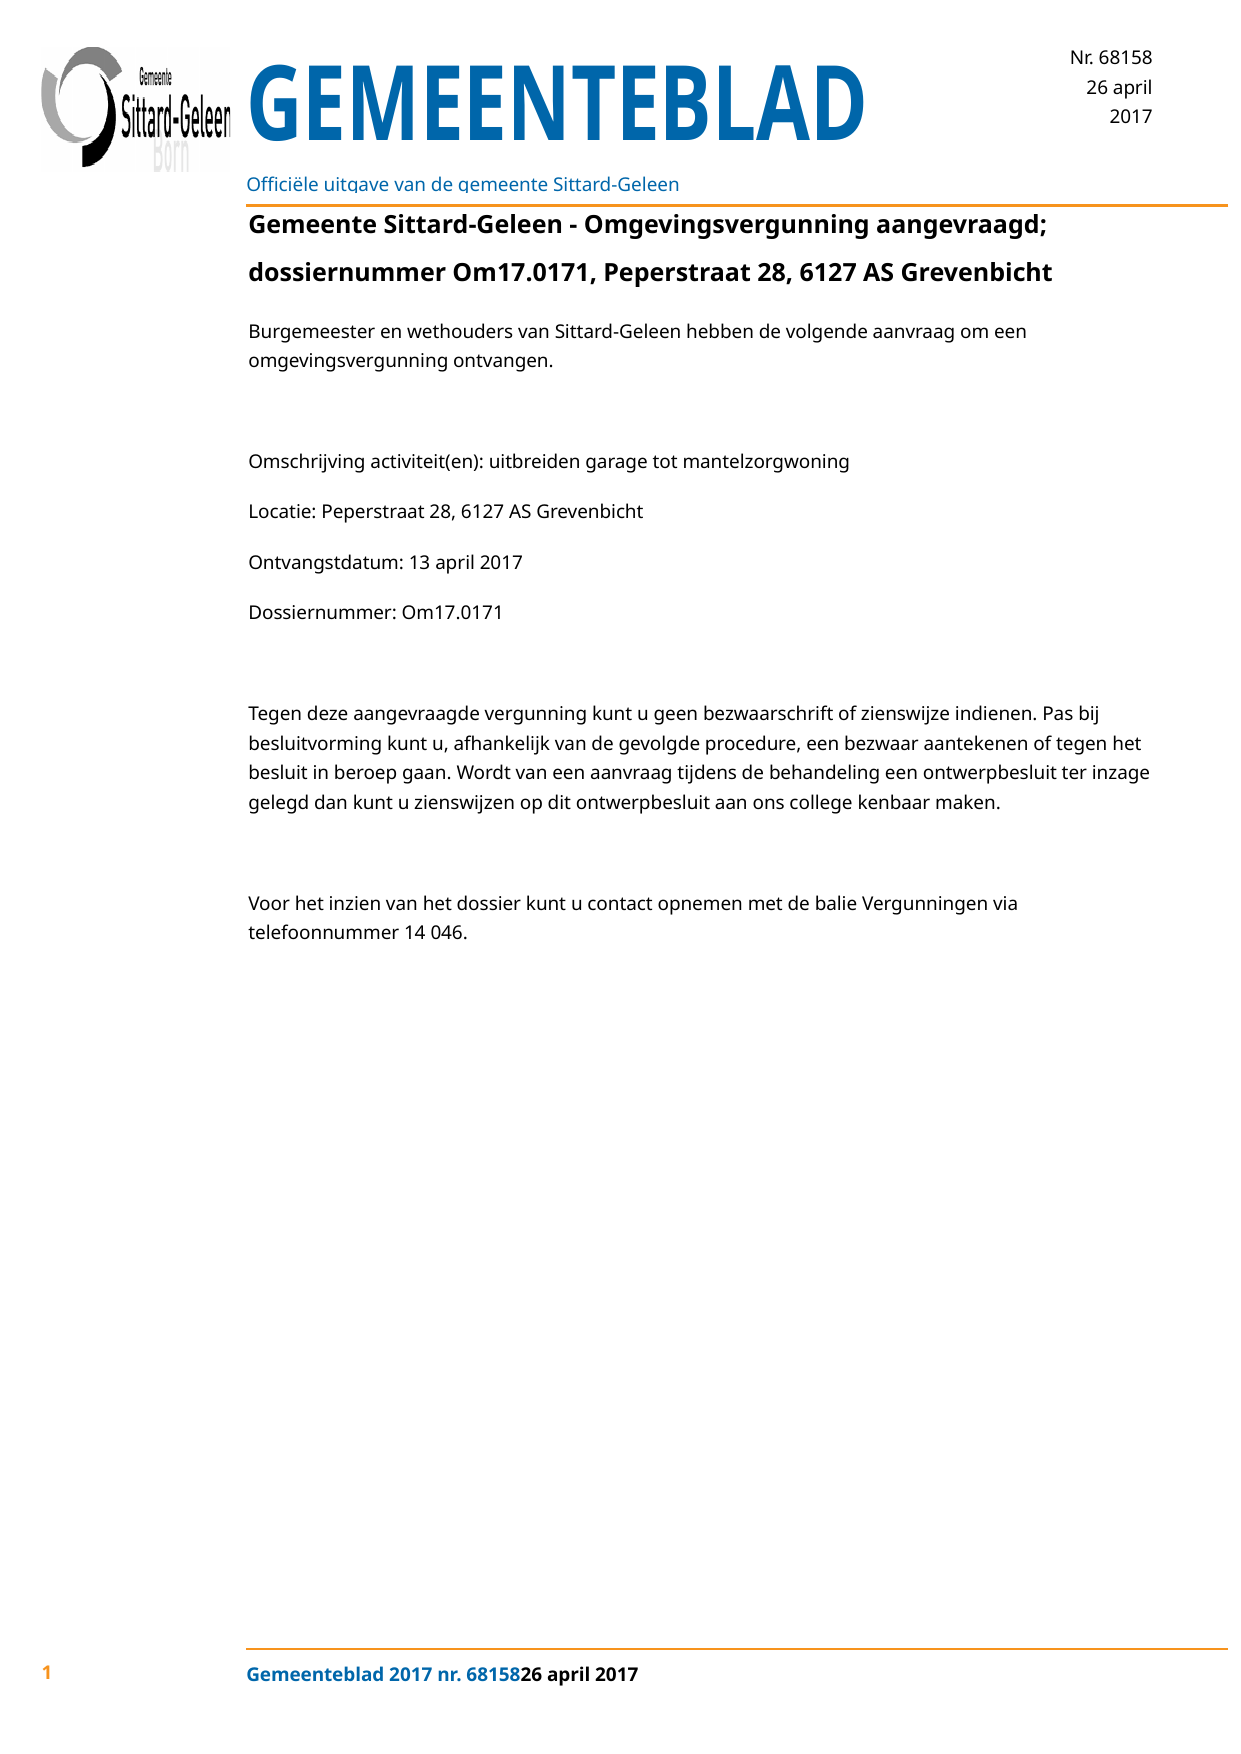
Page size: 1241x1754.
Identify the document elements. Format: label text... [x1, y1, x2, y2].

text Ontvangstdatum: 13 april 2017 [248, 549, 1152, 575]
text Tegen deze aangevraagde vergunning kunt u geen bezwaarschrift of zienswijze indienen. Pas bij besluitvorming kunt u, afhankelijk van de gevolgde procedure, een bezwaar aantekenen of tegen het besluit in beroep gaan. Wordt van een aanvraag tijdens de behandeling een ontwerpbesluit ter inzage gelegd dan kunt u zienswijzen op dit ontwerpbesluit aan ons college kenbaar maken. [248, 700, 1152, 815]
text Locatie: Peperstraat 28, 6127 AS Grevenbicht [248, 499, 1152, 524]
text Burgemeester en wethouders van Sittard-Geleen hebben de volgende aanvraag om een omgevingsvergunning ontvangen. [248, 318, 1152, 373]
picture [41, 47, 231, 172]
text Gemeente Sittard-Geleen - Omgevingsvergunning aangevraagd; dossiernummer Om17.0171, Peperstraat 28, 6127 AS Grevenbicht [248, 207, 1152, 288]
text Voor het inzien van het dossier kunt u contact opnemen met de balie Vergunningen via telefoonnummer 14 046. [248, 890, 1152, 945]
text Dossiernummer: Om17.0171 [248, 599, 1152, 625]
text Omschrijving activiteit(en): uitbreiden garage tot mantelzorgwoning [248, 448, 1152, 474]
